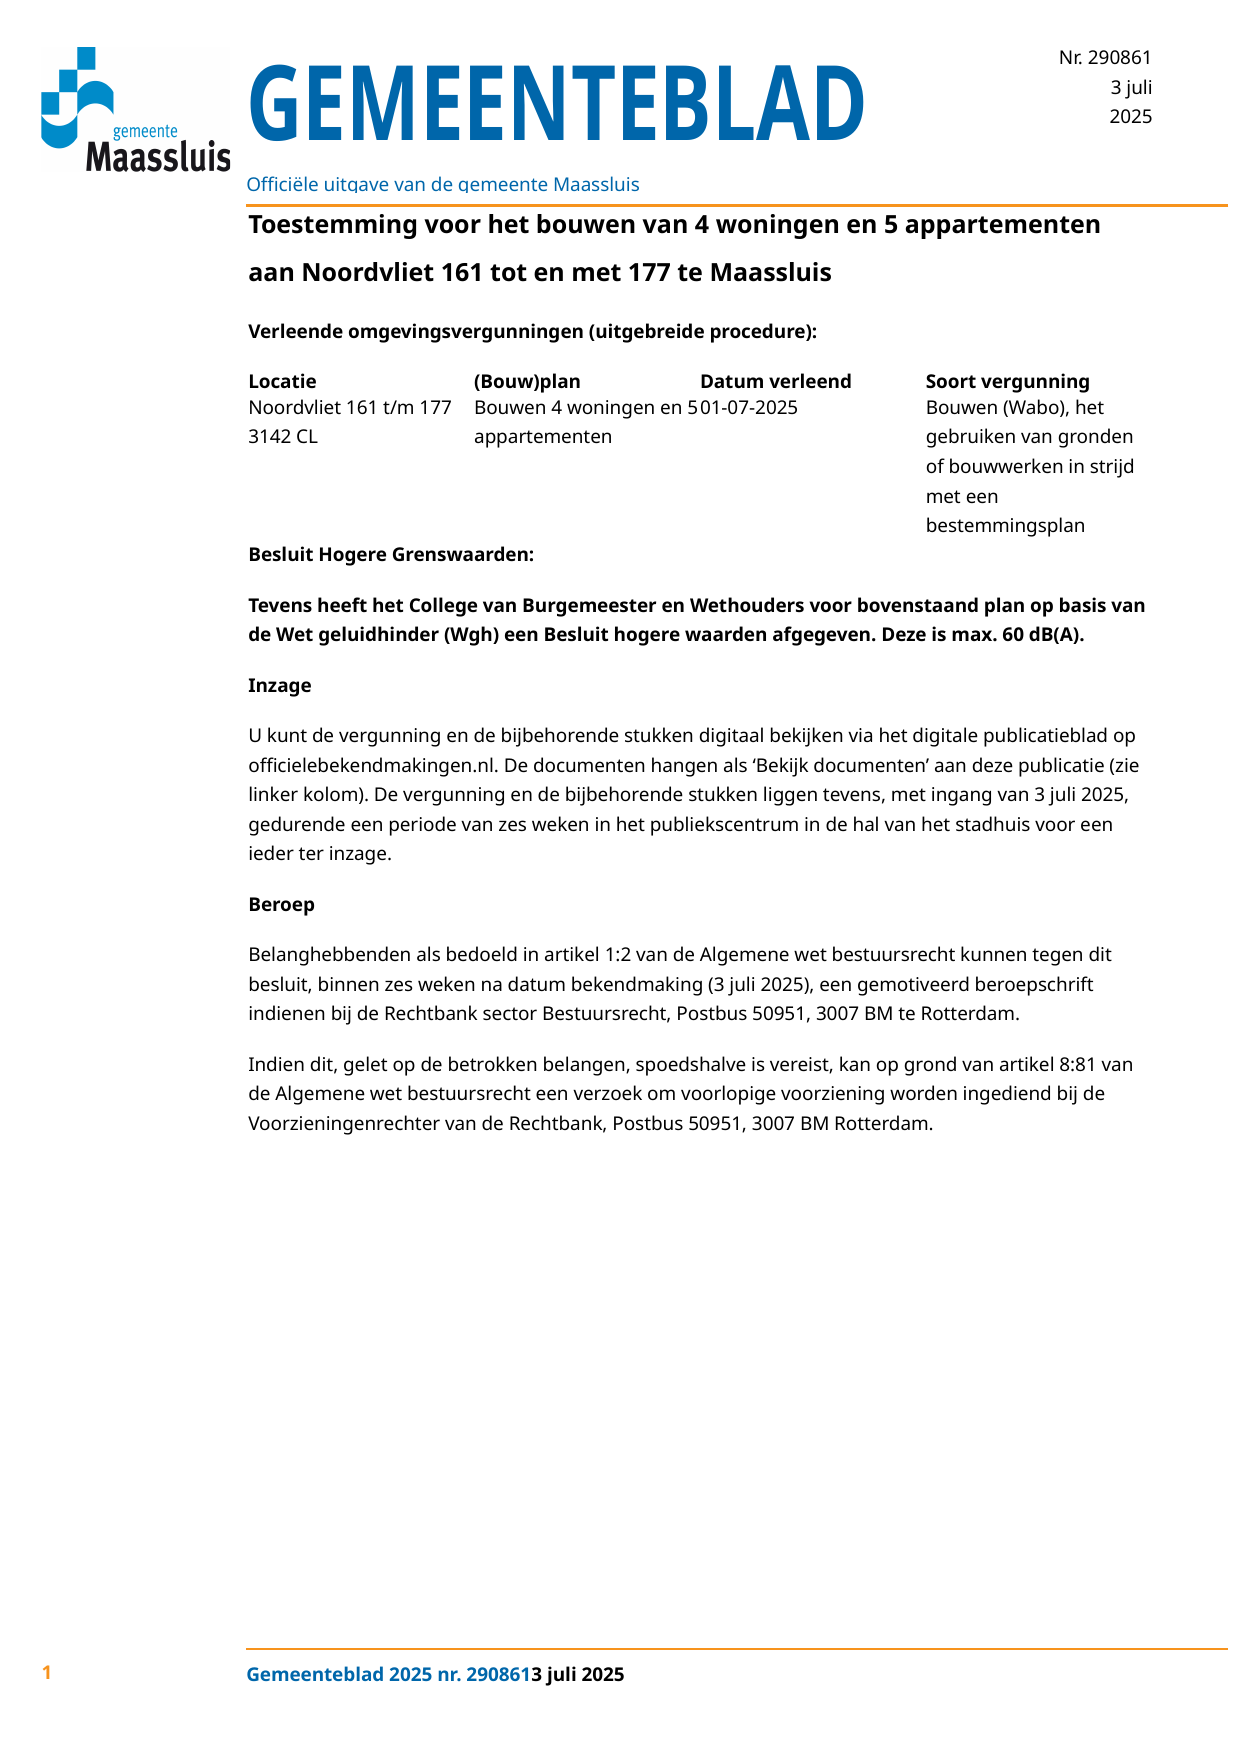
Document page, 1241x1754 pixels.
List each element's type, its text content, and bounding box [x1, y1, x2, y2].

table_header Datum verleend [700, 369, 926, 394]
table_cell Bouwen (Wabo), het gebruiken van gronden of bouwwerken in strijd met een bestemmingsplan [926, 394, 1152, 538]
text Toestemming voor het bouwen van 4 woningen en 5 appartementen aan Noordvliet 161 tot en met 177 te Maassluis [248, 207, 1152, 288]
text U kunt de vergunning en de bijbehorende stukken digitaal bekijken via het digitale publicatieblad op officielebekendmakingen.nl. De documenten hangen als ‘Bekijk documenten’ aan deze publicatie (zie linker kolom). De vergunning en de bijbehorende stukken liggen tevens, met ingang van 3 juli 2025, gedurende een periode van zes weken in het publiekscentrum in de hal van het stadhuis voor een ieder ter inzage. [248, 722, 1152, 866]
picture [41, 47, 77, 92]
table_cell Bouwen 4 woningen en 5 appartementen [474, 394, 700, 538]
text Indien dit, gelet op de betrokken belangen, spoedshalve is vereist, kan op grond van artikel 8:81 van de Algemene wet bestuursrecht een verzoek om voorlopige voorziening worden ingediend bij de Voorzieningenrechter van de Rechtbank, Postbus 50951, 3007 BM Rotterdam. [248, 1051, 1152, 1136]
table_cell Noordvliet 161 t/m 177 3142 CL [248, 394, 474, 538]
picture [41, 47, 231, 172]
text Verleende omgevingsvergunningen (uitgebreide procedure): [248, 318, 1152, 344]
table_header (Bouw)plan [474, 369, 700, 394]
text Tevens heeft het College van Burgemeester en Wethouders voor bovenstaand plan op basis van de Wet geluidhinder (Wgh) een Besluit hogere waarden afgegeven. Deze is max. 60 dB(A). [248, 592, 1152, 647]
text Inzage [248, 672, 1152, 698]
table_header Soort vergunning [926, 369, 1152, 394]
table_header Locatie [248, 369, 474, 394]
text Beroep [248, 891, 1152, 917]
table_cell 01-07-2025 [700, 394, 926, 538]
text Belanghebbenden als bedoeld in artikel 1:2 van de Algemene wet bestuursrecht kunnen tegen dit besluit, binnen zes weken na datum bekendmaking (3 juli 2025), een gemotiveerd beroepschrift indienen bij de Rechtbank sector Bestuursrecht, Postbus 50951, 3007 BM te Rotterdam. [248, 941, 1152, 1026]
text Besluit Hogere Grenswaarden: [248, 541, 1152, 567]
